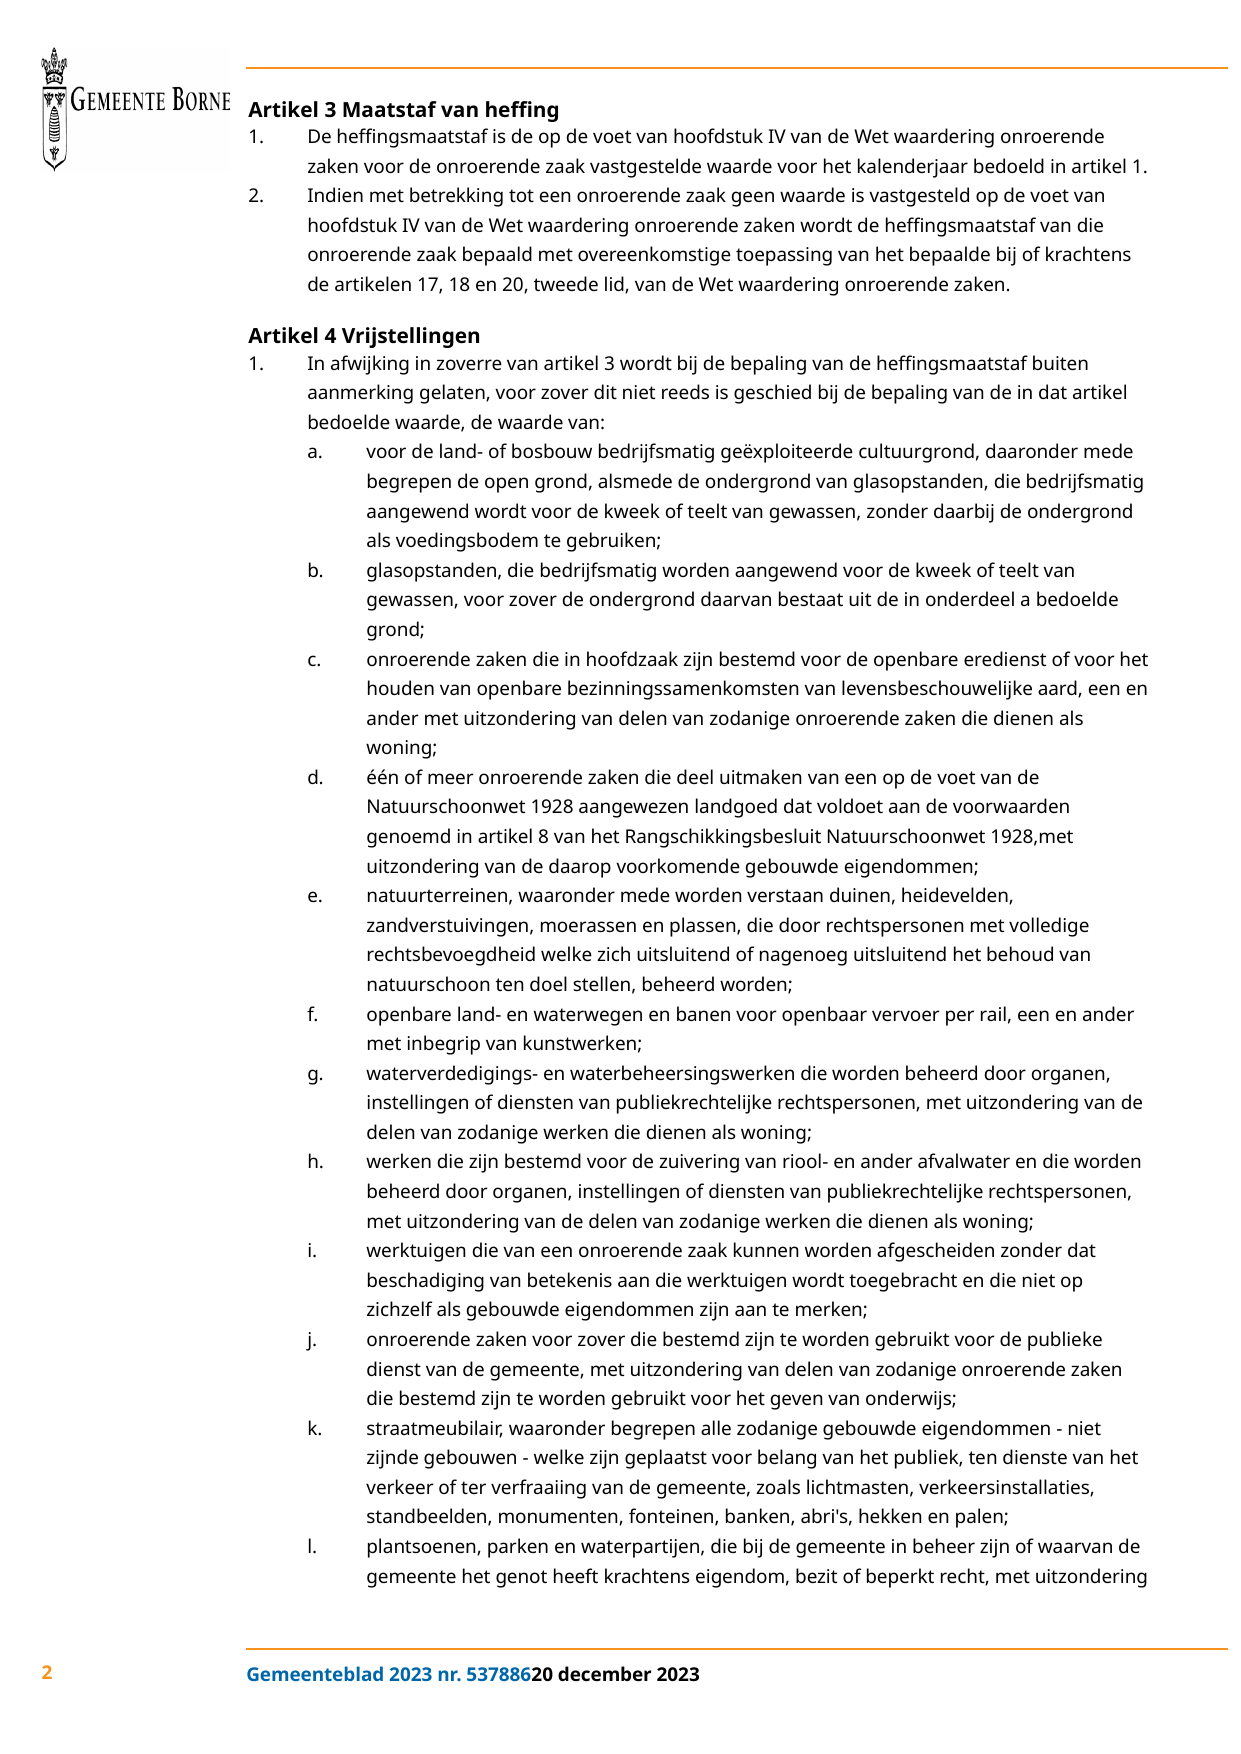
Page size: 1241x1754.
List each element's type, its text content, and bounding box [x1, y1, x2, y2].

text Artikel 3 Maatstaf van heffing [248, 95, 1152, 123]
list In afwijking in zoverre van artikel 3 wordt bij de bepaling van de heffingsmaatstaf buiten aanmerking gelaten, voor zover dit niet reeds is geschied bij de bepaling van de in dat artikel bedoelde waarde, de waarde van: [248, 350, 1152, 435]
list voor de land- of bosbouw bedrijfsmatig geëxploiteerde cultuurgrond, daaronder mede begrepen de open grond, alsmede de ondergrond van glasopstanden, die bedrijfsmatig aangewend wordt voor de kweek of teelt van gewassen, zonder daarbij de ondergrond als voedingsbodem te gebruiken; [307, 439, 1152, 553]
list onroerende zaken die in hoofdzaak zijn bestemd voor de openbare eredienst of voor het houden van openbare bezinningssamenkomsten van levensbeschouwelijke aard, een en ander met uitzondering van delen van zodanige onroerende zaken die dienen als woning; [307, 646, 1152, 760]
list één of meer onroerende zaken die deel uitmaken van een op de voet van de Natuurschoonwet 1928 aangewezen landgoed dat voldoet aan de voorwaarden genoemd in artikel 8 van het Rangschikkingsbesluit Natuurschoonwet 1928,met uitzondering van de daarop voorkomende gebouwde eigendommen; [307, 764, 1152, 879]
list waterverdedigings- en waterbeheersingswerken die worden beheerd door organen, instellingen of diensten van publiekrechtelijke rechtspersonen, met uitzondering van de delen van zodanige werken die dienen als woning; [307, 1060, 1152, 1145]
picture [41, 47, 231, 172]
list straatmeubilair, waaronder begrepen alle zodanige gebouwde eigendommen - niet zijnde gebouwen - welke zijn geplaatst voor belang van het publiek, ten dienste van het verkeer of ter verfraaiing van de gemeente, zoals lichtmasten, verkeersinstallaties, standbeelden, monumenten, fonteinen, banken, abri's, hekken en palen; [307, 1415, 1152, 1529]
list De heffingsmaatstaf is de op de voet van hoofdstuk IV van de Wet waardering onroerende zaken voor de onroerende zaak vastgestelde waarde voor het kalenderjaar bedoeld in artikel 1. [248, 123, 1152, 178]
list werktuigen die van een onroerende zaak kunnen worden afgescheiden zonder dat beschadiging van betekenis aan die werktuigen wordt toegebracht en die niet op zichzelf als gebouwde eigendommen zijn aan te merken; [307, 1237, 1152, 1322]
list natuurterreinen, waaronder mede worden verstaan duinen, heidevelden, zandverstuivingen, moerassen en plassen, die door rechtspersonen met volledige rechtsbevoegdheid welke zich uitsluitend of nagenoeg uitsluitend het behoud van natuurschoon ten doel stellen, beheerd worden; [307, 882, 1152, 997]
text Artikel 4 Vrijstellingen [248, 322, 1152, 350]
list Indien met betrekking tot een onroerende zaak geen waarde is vastgesteld op de voet van hoofdstuk IV van de Wet waardering onroerende zaken wordt de heffingsmaatstaf van die onroerende zaak bepaald met overeenkomstige toepassing van het bepaalde bij of krachtens de artikelen 17, 18 en 20, tweede lid, van de Wet waardering onroerende zaken. [248, 182, 1152, 297]
list plantsoenen, parken en waterpartijen, die bij de gemeente in beheer zijn of waarvan de gemeente het genot heeft krachtens eigendom, bezit of beperkt recht, met uitzondering [307, 1533, 1152, 1589]
list onroerende zaken voor zover die bestemd zijn te worden gebruikt voor de publieke dienst van de gemeente, met uitzondering van delen van zodanige onroerende zaken die bestemd zijn te worden gebruikt voor het geven van onderwijs; [307, 1326, 1152, 1411]
list werken die zijn bestemd voor de zuivering van riool- en ander afvalwater en die worden beheerd door organen, instellingen of diensten van publiekrechtelijke rechtspersonen, met uitzondering van de delen van zodanige werken die dienen als woning; [307, 1149, 1152, 1234]
list openbare land- en waterwegen en banen voor openbaar vervoer per rail, een en ander met inbegrip van kunstwerken; [307, 1001, 1152, 1056]
list glasopstanden, die bedrijfsmatig worden aangewend voor de kweek of teelt van gewassen, voor zover de ondergrond daarvan bestaat uit de in onderdeel a bedoelde grond; [307, 557, 1152, 642]
